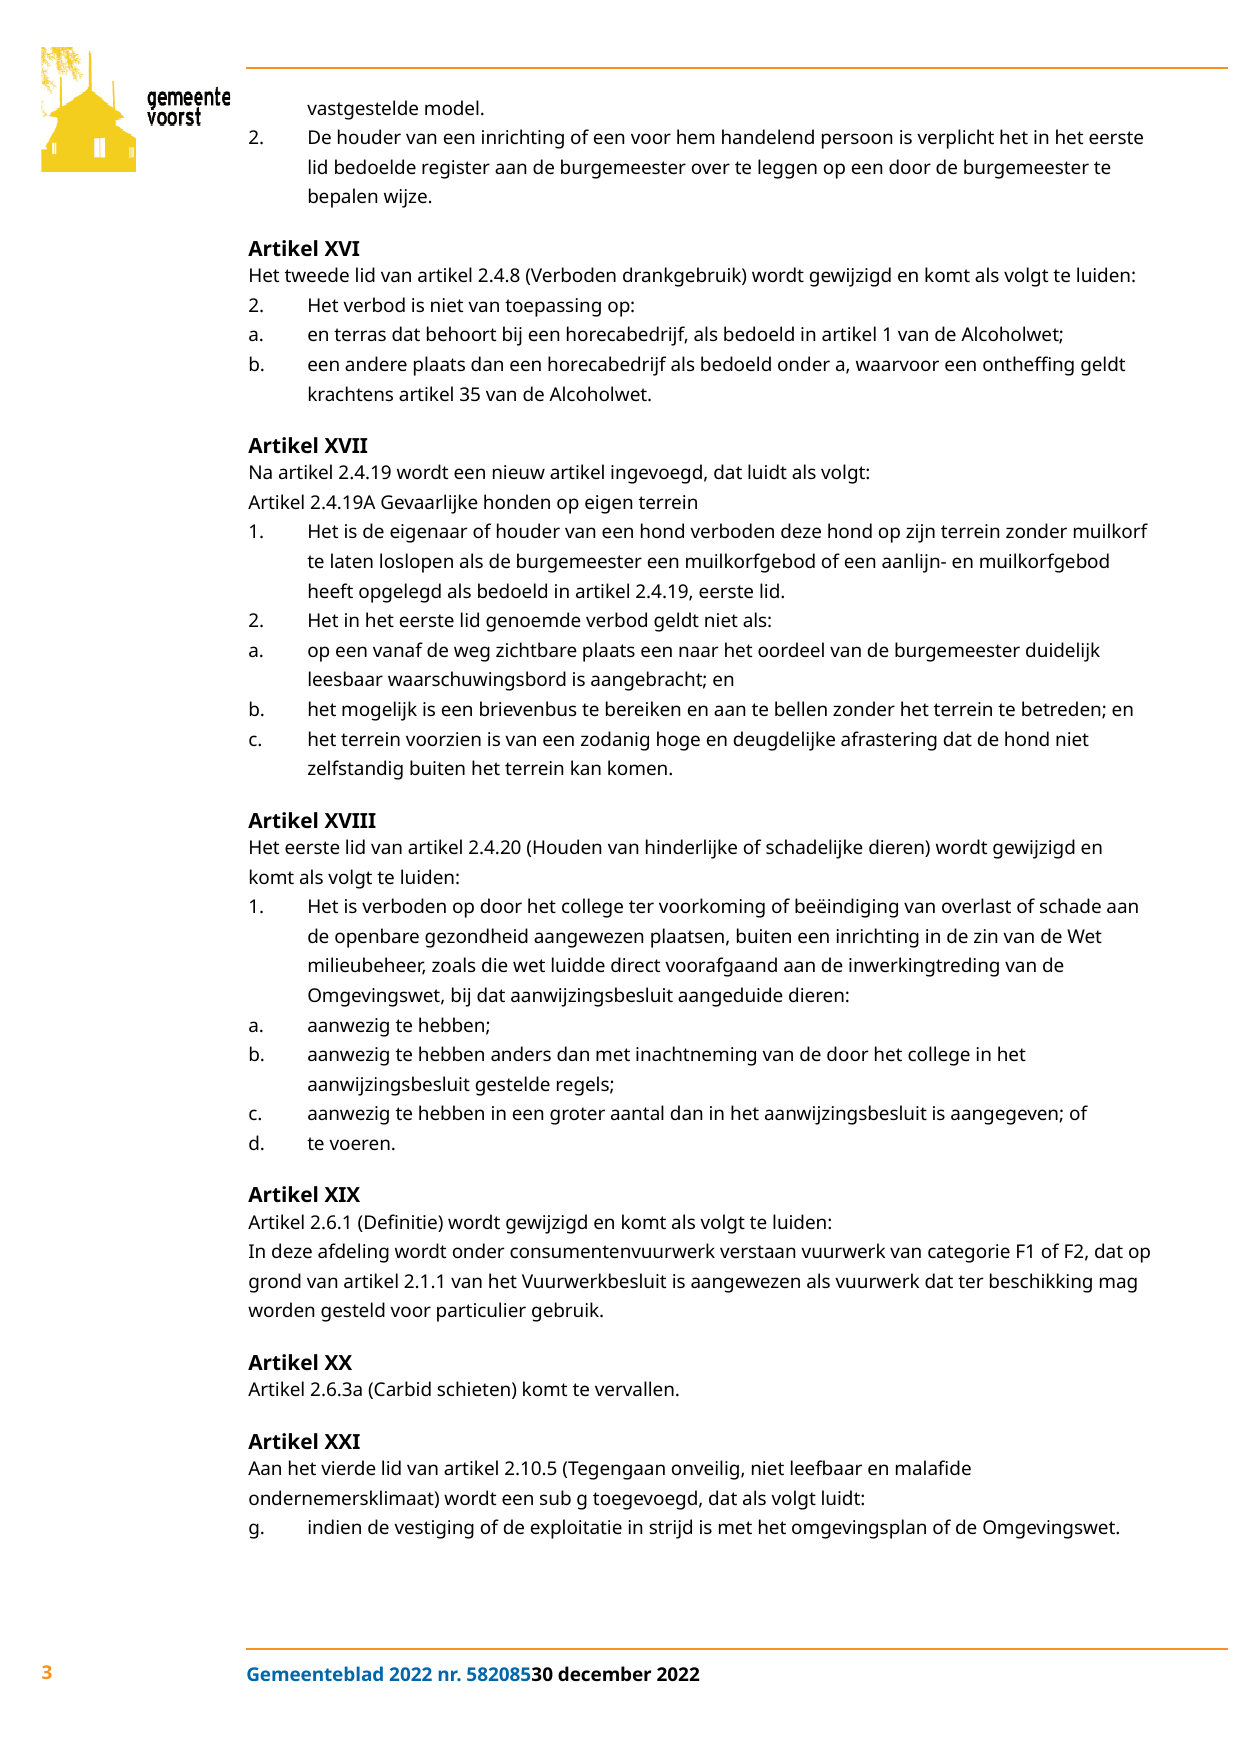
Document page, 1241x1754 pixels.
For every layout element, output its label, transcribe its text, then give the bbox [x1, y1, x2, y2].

list het terrein voorzien is van een zodanig hoge en deugdelijke afrastering dat de hond niet zelfstandig buiten het terrein kan komen. [248, 726, 1152, 781]
list aanwezig te hebben; [248, 1012, 1152, 1037]
text Artikel XVIII [248, 806, 1152, 834]
text Na artikel 2.4.19 wordt een nieuw artikel ingevoegd, dat luidt als volgt: [248, 459, 1152, 485]
text Artikel 2.6.3a (Carbid schieten) komt te vervallen. [248, 1377, 1152, 1402]
list op een vanaf de weg zichtbare plaats een naar het oordeel van de burgemeester duidelijk leesbaar waarschuwingsbord is aangebracht; en [248, 637, 1152, 692]
list te voeren. [248, 1130, 1152, 1156]
list aanwezig te hebben in een groter aantal dan in het aanwijzingsbesluit is aangegeven; of [248, 1101, 1152, 1126]
text Het eerste lid van artikel 2.4.20 (Houden van hinderlijke of schadelijke dieren) wordt gewijzigd en komt als volgt te luiden: [248, 834, 1152, 889]
text Artikel XIX [248, 1181, 1152, 1209]
list een andere plaats dan een horecabedrijf als bedoeld onder a, waarvoor een ontheffing geldt krachtens artikel 35 van de Alcoholwet. [248, 351, 1152, 406]
text Artikel 2.6.1 (Definitie) wordt gewijzigd en komt als volgt te luiden: [248, 1209, 1152, 1235]
list het mogelijk is een brievenbus te bereiken en aan te bellen zonder het terrein te betreden; en [248, 696, 1152, 722]
list aanwezig te hebben anders dan met inachtneming van de door het college in het aanwijzingsbesluit gestelde regels; [248, 1041, 1152, 1097]
picture [41, 47, 231, 172]
list Het verbod is niet van toepassing op: [248, 292, 1152, 318]
text Artikel XX [248, 1348, 1152, 1377]
text Artikel 2.4.19A Gevaarlijke honden op eigen terrein [248, 489, 1152, 515]
list indien de vestiging of de exploitatie in strijd is met het omgevingsplan of de Omgevingswet. [248, 1514, 1152, 1540]
list en terras dat behoort bij een horecabedrijf, als bedoeld in artikel 1 van de Alcoholwet; [248, 322, 1152, 347]
text Aan het vierde lid van artikel 2.10.5 (Tegengaan onveilig, niet leefbaar en malafide ondernemersklimaat) wordt een sub g toegevoegd, dat als volgt luidt: [248, 1455, 1152, 1511]
list vastgestelde model. [248, 95, 1152, 121]
text Artikel XVI [248, 234, 1152, 262]
list De houder van een inrichting of een voor hem handelend persoon is verplicht het in het eerste lid bedoelde register aan de burgemeester over te leggen op een door de burgemeester te bepalen wijze. [248, 124, 1152, 209]
list Het is verboden op door het college ter voorkoming of beëindiging van overlast of schade aan de openbare gezondheid aangewezen plaatsen, buiten een inrichting in de zin van de Wet milieubeheer, zoals die wet luidde direct voorafgaand aan de inwerkingtreding van de Omgevingswet, bij dat aanwijzingsbesluit aangeduide dieren: [248, 893, 1152, 1008]
text Artikel XVII [248, 431, 1152, 459]
text Artikel XXI [248, 1427, 1152, 1455]
list Het is de eigenaar of houder van een hond verboden deze hond op zijn terrein zonder muilkorf te laten loslopen als de burgemeester een muilkorfgebod of een aanlijn- en muilkorfgebod heeft opgelegd als bedoeld in artikel 2.4.19, eerste lid. [248, 519, 1152, 604]
list Het in het eerste lid genoemde verbod geldt niet als: [248, 607, 1152, 633]
text Het tweede lid van artikel 2.4.8 (Verboden drankgebruik) wordt gewijzigd en komt als volgt te luiden: [248, 262, 1152, 288]
text In deze afdeling wordt onder consumentenvuurwerk verstaan vuurwerk van categorie F1 of F2, dat op grond van artikel 2.1.1 van het Vuurwerkbesluit is aangewezen als vuurwerk dat ter beschikking mag worden gesteld voor particulier gebruik. [248, 1238, 1152, 1323]
